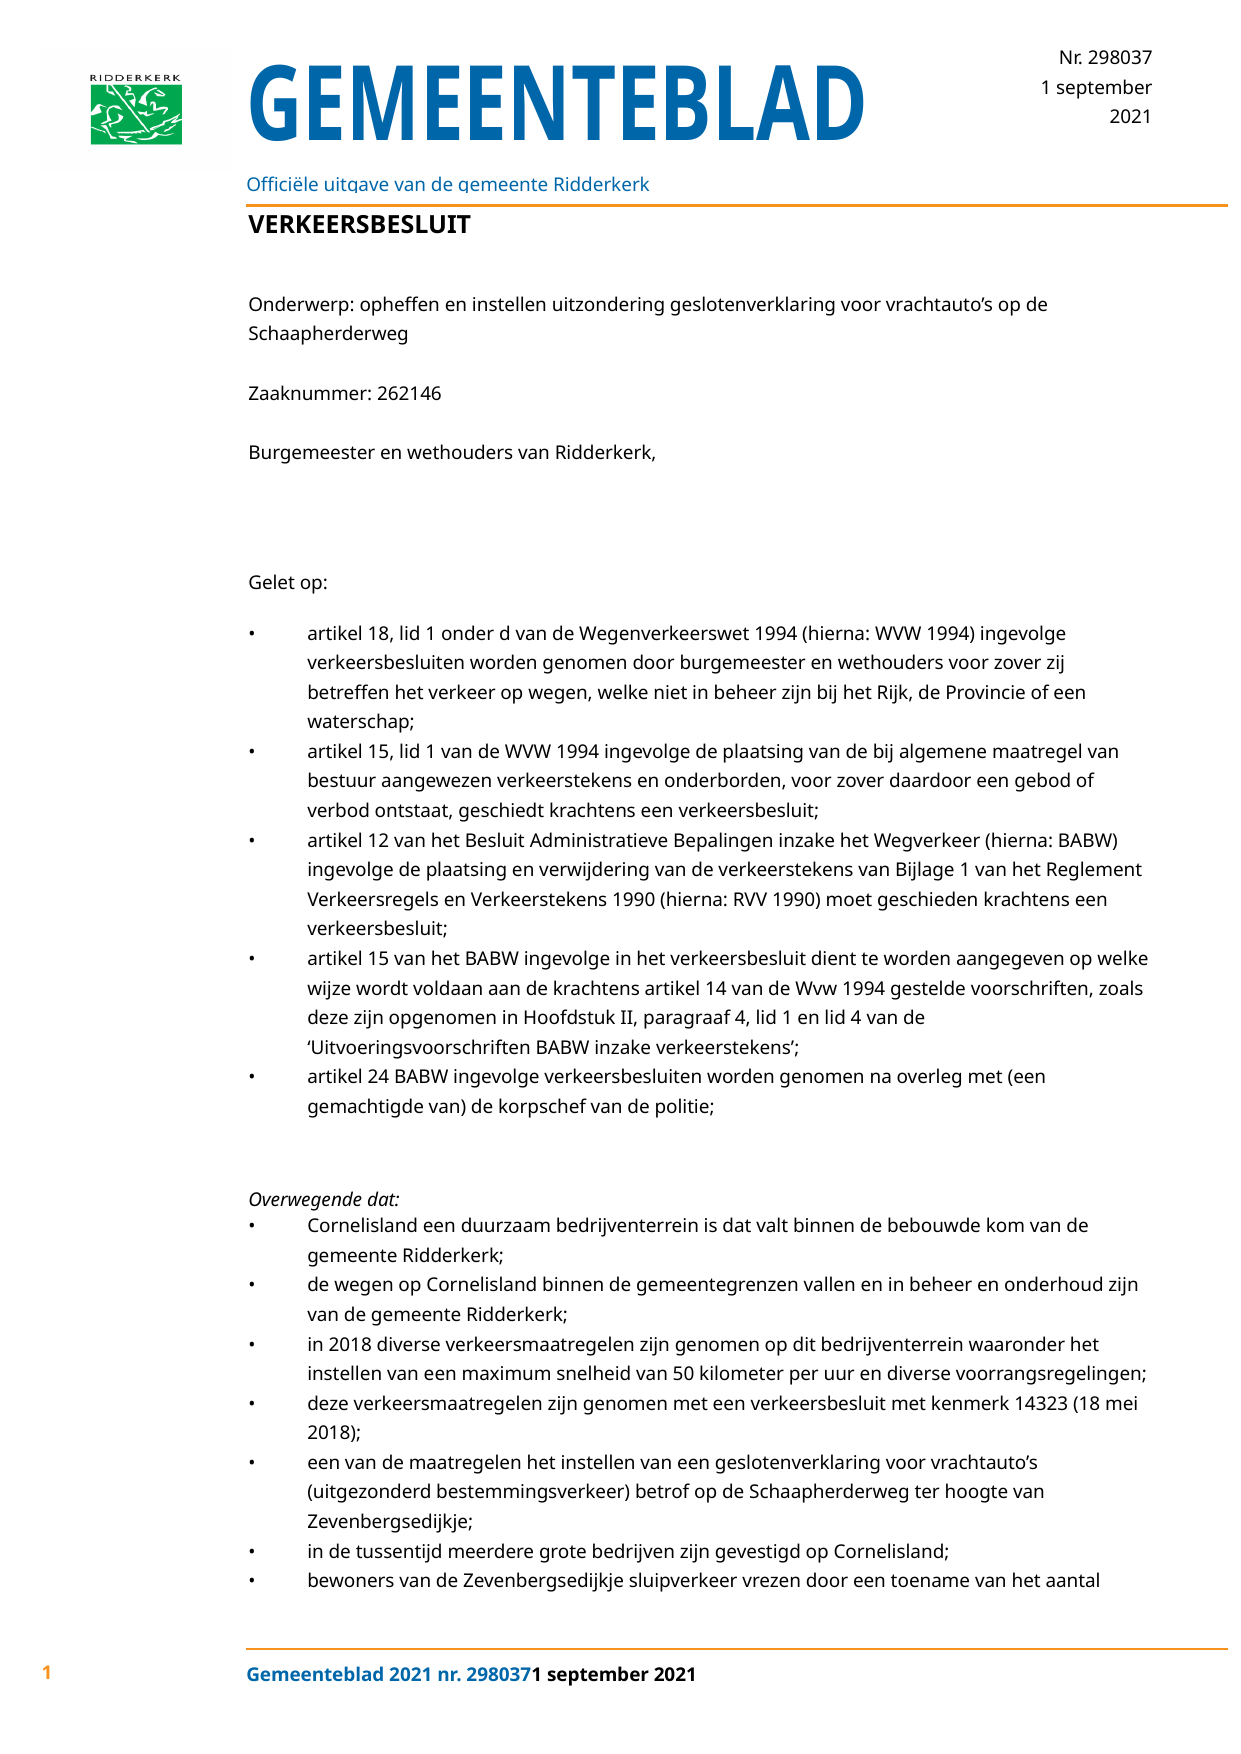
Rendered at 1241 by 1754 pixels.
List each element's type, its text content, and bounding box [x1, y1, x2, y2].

list bewoners van de Zevenbergsedijkje sluipverkeer vrezen door een toename van het aantal [248, 1567, 1152, 1593]
list Cornelisland een duurzaam bedrijventerrein is dat valt binnen de bebouwde kom van de gemeente Ridderkerk; [248, 1212, 1152, 1268]
list artikel 12 van het Besluit Administratieve Bepalingen inzake het Wegverkeer (hierna: BABW) ingevolge de plaatsing en verwijdering van de verkeerstekens van Bijlage 1 van het Reglement Verkeersregels en Verkeerstekens 1990 (hierna: RVV 1990) moet geschieden krachtens een verkeersbesluit; [248, 827, 1152, 941]
text Onderwerp: opheffen en instellen uitzondering geslotenverklaring voor vrachtauto’s op de Schaapherderweg [248, 291, 1152, 346]
list artikel 15 van het BABW ingevolge in het verkeersbesluit dient te worden aangegeven op welke wijze wordt voldaan aan de krachtens artikel 14 van de Wvw 1994 gestelde voorschriften, zoals deze zijn opgenomen in Hoofdstuk II, paragraaf 4, lid 1 en lid 4 van de ‘Uitvoeringsvoorschriften BABW inzake verkeerstekens’; [248, 945, 1152, 1060]
list de wegen op Cornelisland binnen de gemeentegrenzen vallen en in beheer en onderhoud zijn van de gemeente Ridderkerk; [248, 1272, 1152, 1327]
list artikel 18, lid 1 onder d van de Wegenverkeerswet 1994 (hierna: WVW 1994) ingevolge verkeersbesluiten worden genomen door burgemeester en wethouders voor zover zij betreffen het verkeer op wegen, welke niet in beheer zijn bij het Rijk, de Provincie of een waterschap; [248, 620, 1152, 734]
text Gelet op: [248, 569, 1152, 595]
list in 2018 diverse verkeersmaatregelen zijn genomen op dit bedrijventerrein waaronder het instellen van een maximum snelheid van 50 kilometer per uur en diverse voorrangsregelingen; [248, 1331, 1152, 1386]
text VERKEERSBESLUIT [248, 207, 1152, 241]
text Zaaknummer: 262146 [248, 380, 1152, 406]
list in de tussentijd meerdere grote bedrijven zijn gevestigd op Cornelisland; [248, 1538, 1152, 1563]
text Overwegende dat: [248, 1187, 1152, 1212]
list een van de maatregelen het instellen van een geslotenverklaring voor vrachtauto’s (uitgezonderd bestemmingsverkeer) betrof op de Schaapherderweg ter hoogte van Zevenbergsedijkje; [248, 1449, 1152, 1534]
list artikel 24 BABW ingevolge verkeersbesluiten worden genomen na overleg met (een gemachtigde van) de korpschef van de politie; [248, 1063, 1152, 1119]
list artikel 15, lid 1 van de WVW 1994 ingevolge de plaatsing van de bij algemene maatregel van bestuur aangewezen verkeerstekens en onderborden, voor zover daardoor een gebod of verbod ontstaat, geschiedt krachtens een verkeersbesluit; [248, 738, 1152, 823]
picture [41, 47, 231, 172]
text Burgemeester en wethouders van Ridderkerk, [248, 439, 1152, 465]
list deze verkeersmaatregelen zijn genomen met een verkeersbesluit met kenmerk 14323 (18 mei 2018); [248, 1390, 1152, 1445]
